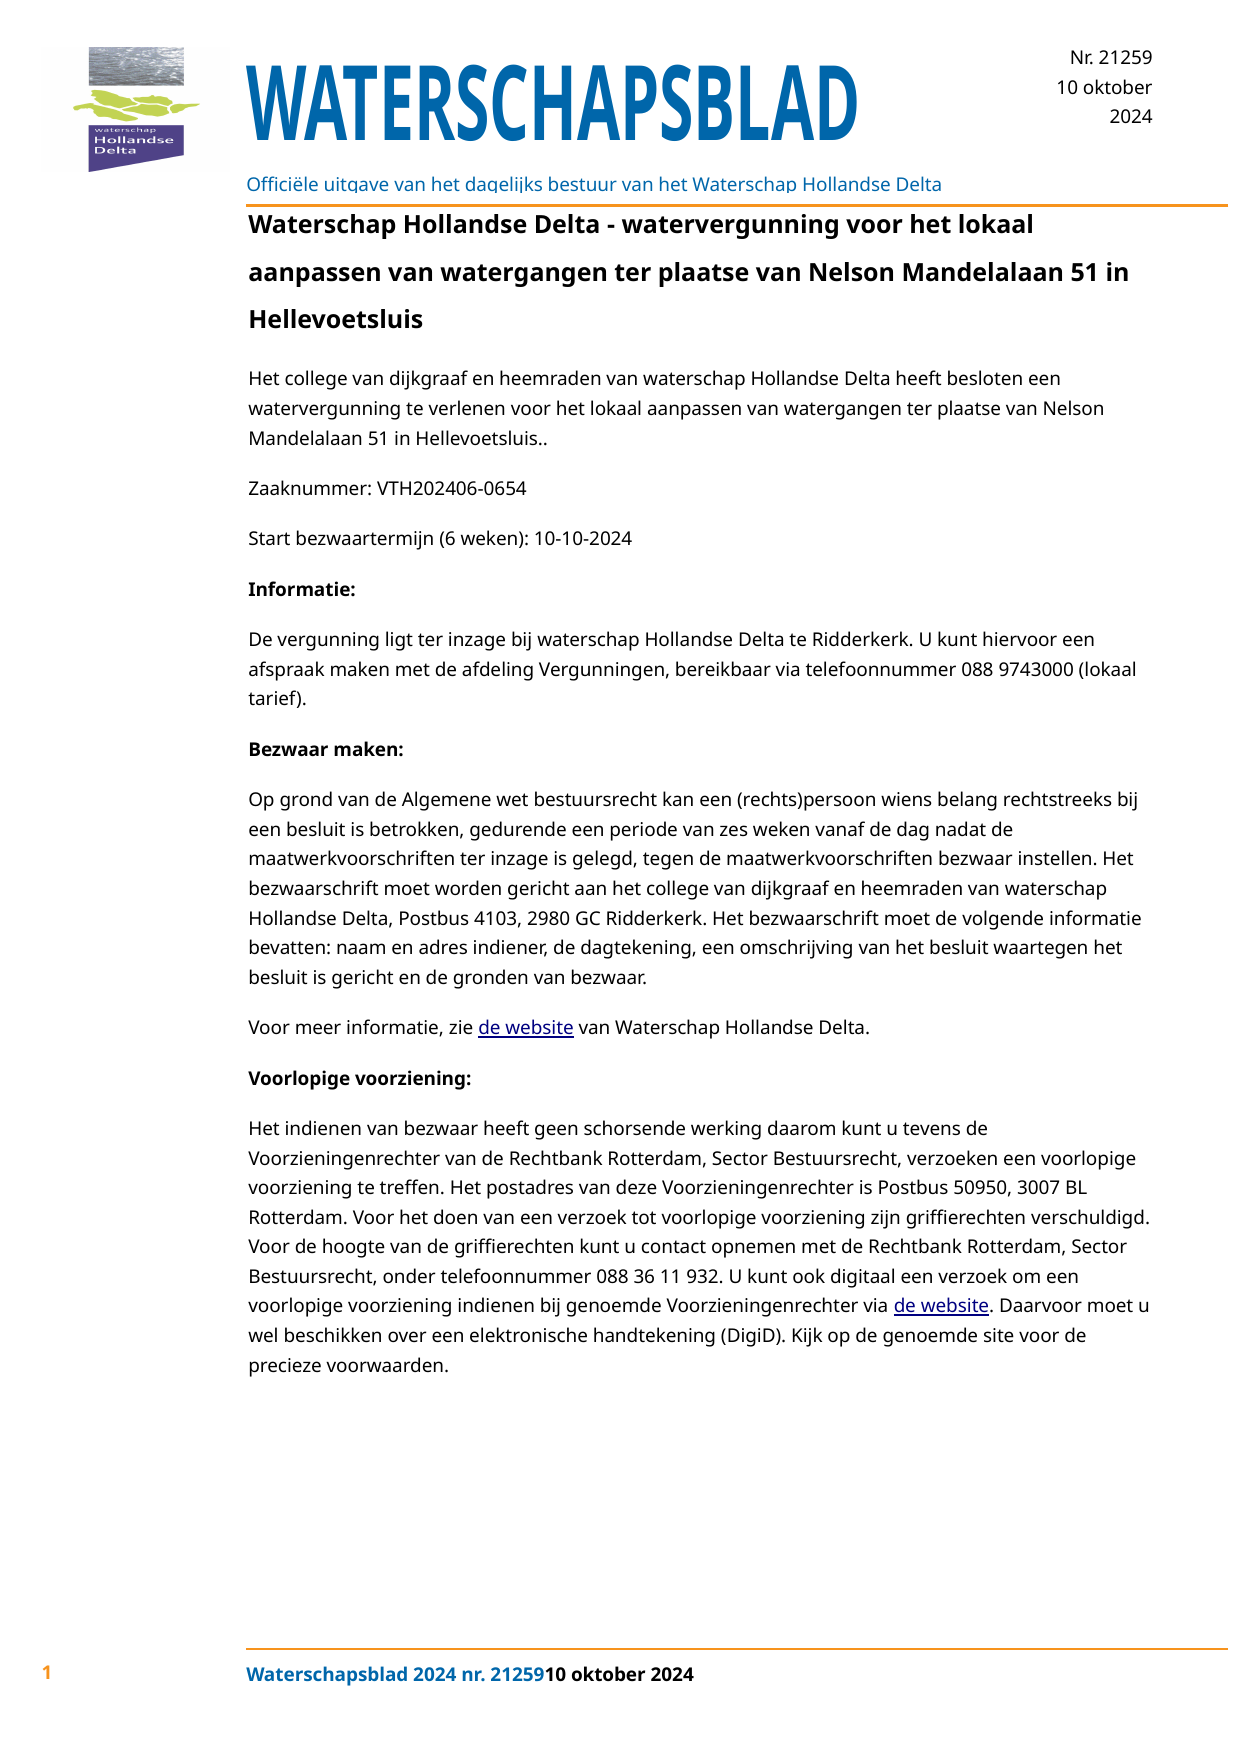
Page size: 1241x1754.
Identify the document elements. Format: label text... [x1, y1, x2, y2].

text Het college van dijkgraaf en heemraden van waterschap Hollandse Delta heeft besloten een watervergunning te verlenen voor het lokaal aanpassen van watergangen ter plaatse van Nelson Mandelalaan 51 in Hellevoetsluis.. [248, 366, 1152, 450]
text Zaaknummer: VTH202406-0654 [248, 475, 1152, 501]
text Bezwaar maken: [248, 736, 1152, 762]
text Voorlopige voorziening: [248, 1065, 1152, 1090]
text De vergunning ligt ter inzage bij waterschap Hollandse Delta te Ridderkerk. U kunt hiervoor een afspraak maken met de afdeling Vergunningen, bereikbaar via telefoonnummer 088 9743000 (lokaal tarief). [248, 626, 1152, 711]
text Waterschap Hollandse Delta - watervergunning voor het lokaal aanpassen van watergangen ter plaatse van Nelson Mandelalaan 51 in Hellevoetsluis [248, 207, 1152, 336]
text Start bezwaartermijn (6 weken): 10-10-2024 [248, 526, 1152, 551]
text Informatie: [248, 576, 1152, 602]
text Het indienen van bezwaar heeft geen schorsende werking daarom kunt u tevens de Voorzieningenrechter van de Rechtbank Rotterdam, Sector Bestuursrecht, verzoeken een voorlopige voorziening te treffen. Het postadres van deze Voorzieningenrechter is Postbus 50950, 3007 BL Rotterdam. Voor het doen van een verzoek tot voorlopige voorziening zijn griffierechten verschuldigd. Voor de hoogte van de griffierechten kunt u contact opnemen met de Rechtbank Rotterdam, Sector Bestuursrecht, onder telefoonnummer 088 36 11 932. U kunt ook digitaal een verzoek om een voorlopige voorziening indienen bij genoemde Voorzieningenrechter via de website. Daarvoor moet u wel beschikken over een elektronische handtekening (DigiD). Kijk op de genoemde site voor de precieze voorwaarden. [248, 1115, 1152, 1377]
picture [41, 47, 231, 172]
text Voor meer informatie, zie de website van Waterschap Hollandse Delta. [248, 1014, 1152, 1040]
text Op grond van de Algemene wet bestuursrecht kan een (rechts)persoon wiens belang rechtstreeks bij een besluit is betrokken, gedurende een periode van zes weken vanaf de dag nadat de maatwerkvoorschriften ter inzage is gelegd, tegen de maatwerkvoorschriften bezwaar instellen. Het bezwaarschrift moet worden gericht aan het college van dijkgraaf en heemraden van waterschap Hollandse Delta, Postbus 4103, 2980 GC Ridderkerk. Het bezwaarschrift moet de volgende informatie bevatten: naam en adres indiener, de dagtekening, een omschrijving van het besluit waartegen het besluit is gericht en de gronden van bezwaar. [248, 786, 1152, 989]
